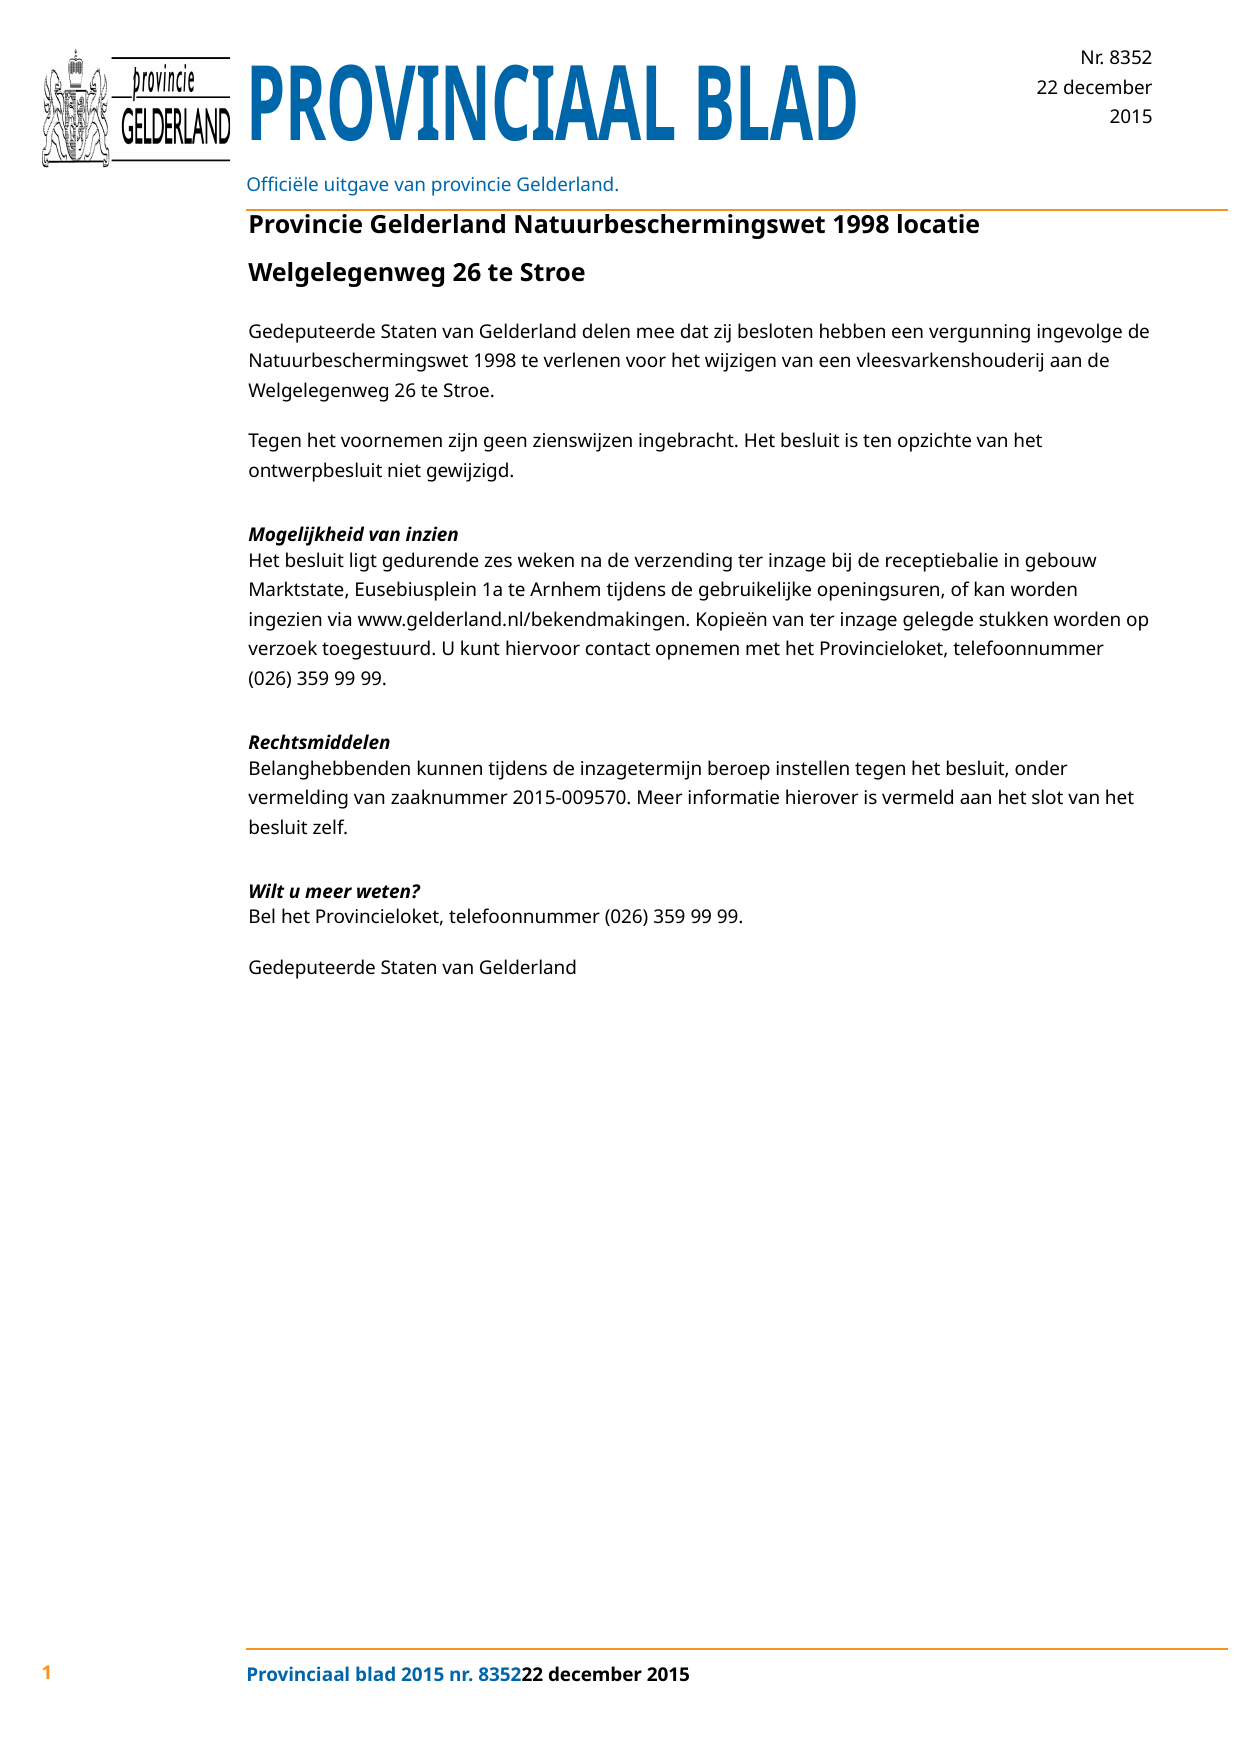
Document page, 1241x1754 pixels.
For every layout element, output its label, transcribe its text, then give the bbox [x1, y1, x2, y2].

picture [41, 47, 231, 172]
text Gedeputeerde Staten van Gelderland delen mee dat zij besloten hebben een vergunning ingevolge de Natuurbeschermingswet 1998 te verlenen voor het wijzigen van een vleesvarkenshouderij aan de Welgelegenweg 26 te Stroe. [248, 318, 1152, 403]
text Het besluit ligt gedurende zes weken na de verzending ter inzage bij de receptiebalie in gebouw Marktstate, Eusebiusplein 1a te Arnhem tijdens de gebruikelijke openingsuren, of kan worden ingezien via www.gelderland.nl/bekendmakingen. Kopieën van ter inzage gelegde stukken worden op verzoek toegestuurd. U kunt hiervoor contact opnemen met het Provincieloket, telefoonnummer (026) 359 99 99. [248, 547, 1152, 691]
text Belanghebbenden kunnen tijdens de inzagetermijn beroep instellen tegen het besluit, onder vermelding van zaaknummer 2015-009570. Meer informatie hierover is vermeld aan het slot van het besluit zelf. [248, 755, 1152, 840]
text Mogelijkheid van inzien [248, 521, 1152, 547]
text Rechtsmiddelen [248, 729, 1152, 755]
text Tegen het voornemen zijn geen zienswijzen ingebracht. Het besluit is ten opzichte van het ontwerpbesluit niet gewijzigd. [248, 427, 1152, 483]
text Bel het Provincieloket, telefoonnummer (026) 359 99 99. [248, 904, 1152, 929]
text Provincie Gelderland Natuurbeschermingswet 1998 locatie Welgelegenweg 26 te Stroe [248, 211, 1152, 288]
text Wilt u meer weten? [248, 878, 1152, 904]
text Gedeputeerde Staten van Gelderland [248, 954, 1152, 980]
